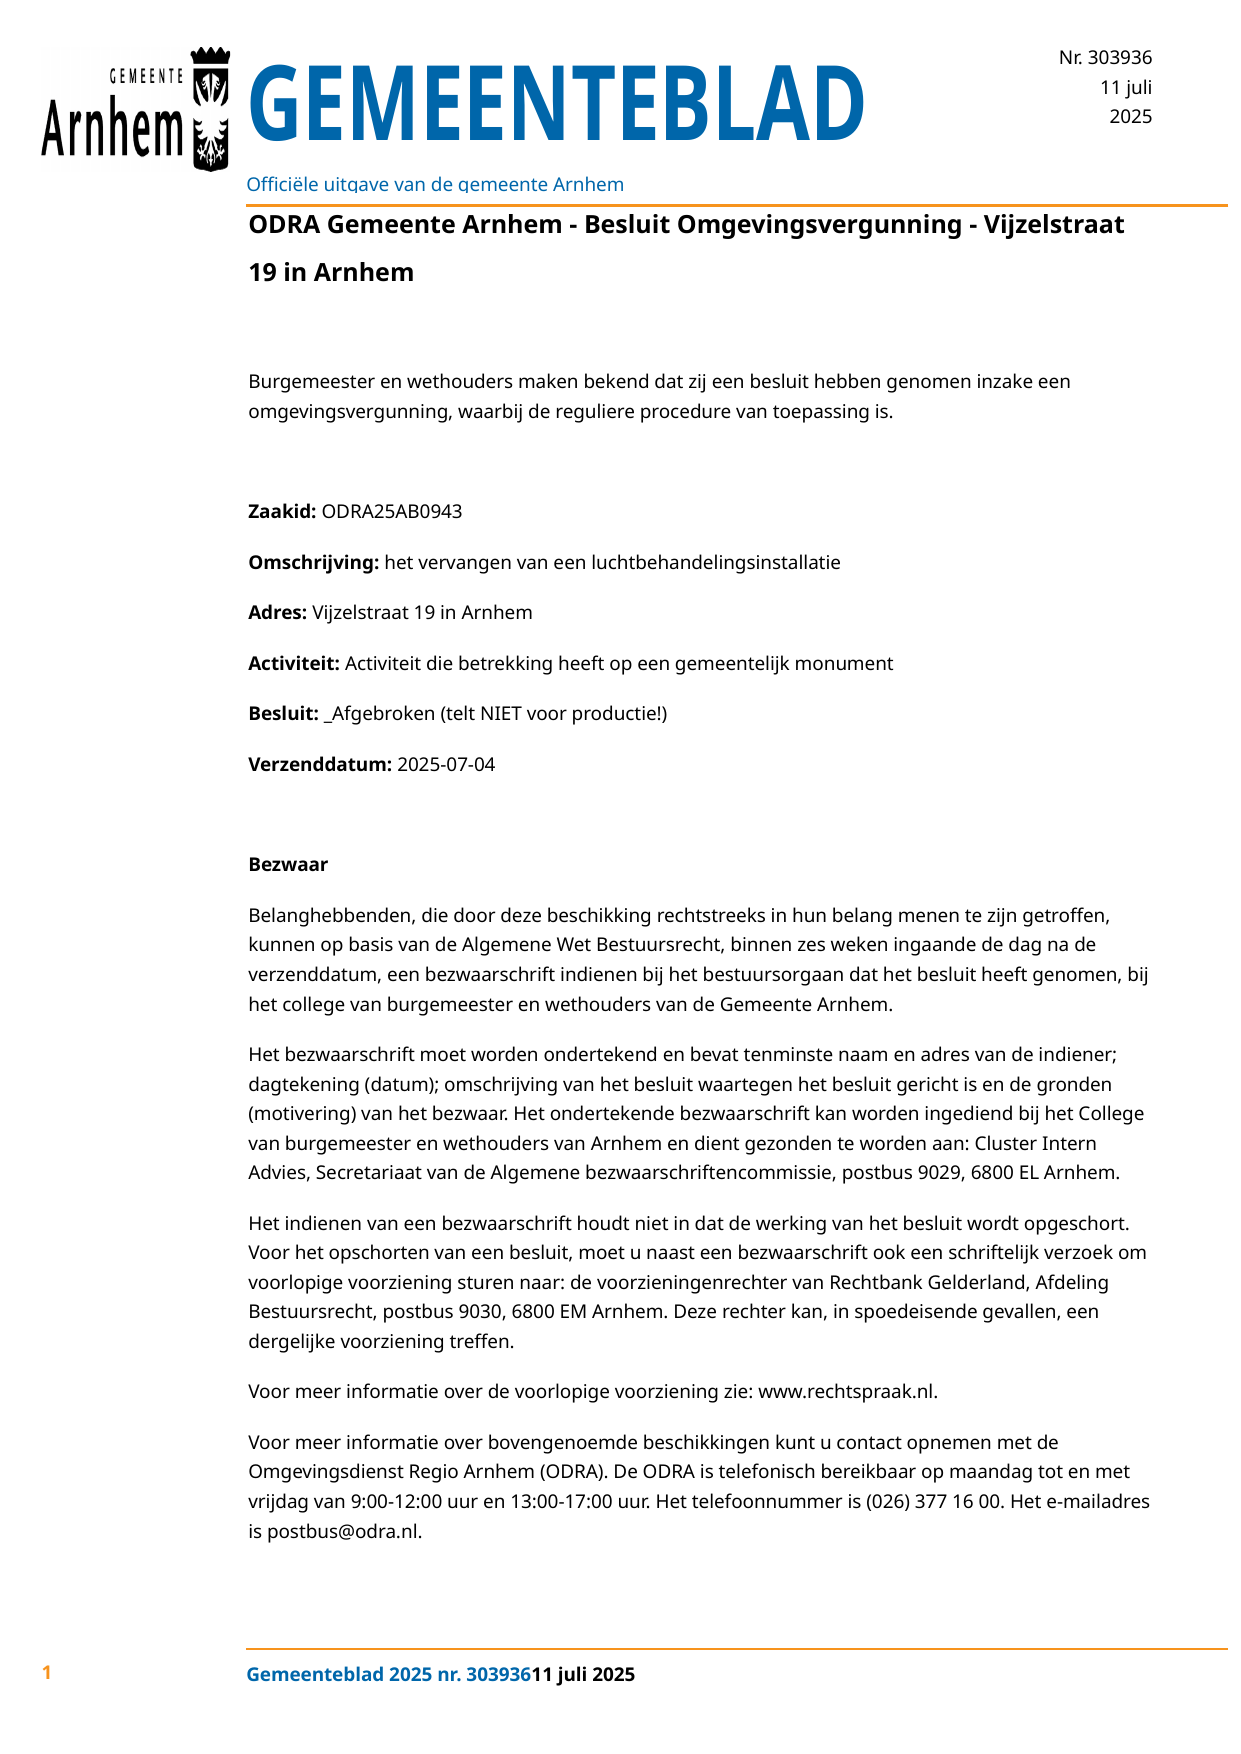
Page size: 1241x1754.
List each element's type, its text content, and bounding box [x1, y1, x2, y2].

picture [41, 47, 231, 172]
text Burgemeester en wethouders maken bekend dat zij een besluit hebben genomen inzake een omgevingsvergunning, waarbij de reguliere procedure van toepassing is. [248, 368, 1152, 424]
text Het bezwaarschrift moet worden ondertekend en bevat tenminste naam en adres van de indiener; dagtekening (datum); omschrijving van het besluit waartegen het besluit gericht is en de gronden (motivering) van het bezwaar. Het ondertekende bezwaarschrift kan worden ingediend bij het College van burgemeester en wethouders van Arnhem en dient gezonden te worden aan: Cluster Intern Advies, Secretariaat van de Algemene bezwaarschriftencommissie, postbus 9029, 6800 EL Arnhem. [248, 1041, 1152, 1185]
text Besluit: _Afgebroken (telt NIET voor productie!) [248, 700, 1152, 726]
text Voor meer informatie over de voorlopige voorziening zie: www.rechtspraak.nl. [248, 1379, 1152, 1404]
text Bezwaar [248, 852, 1152, 877]
text Zaakid: ODRA25AB0943 [248, 499, 1152, 524]
text Activiteit: Activiteit die betrekking heeft op een gemeentelijk monument [248, 650, 1152, 676]
text Verzenddatum: 2025-07-04 [248, 751, 1152, 777]
text Het indienen van een bezwaarschrift houdt niet in dat de werking van het besluit wordt opgeschort. Voor het opschorten van een besluit, moet u naast een bezwaarschrift ook een schriftelijk verzoek om voorlopige voorziening sturen naar: de voorzieningenrechter van Rechtbank Gelderland, Afdeling Bestuursrecht, postbus 9030, 6800 EM Arnhem. Deze rechter kan, in spoedeisende gevallen, een dergelijke voorziening treffen. [248, 1210, 1152, 1354]
text Adres: Vijzelstraat 19 in Arnhem [248, 599, 1152, 625]
text Belanghebbenden, die door deze beschikking rechtstreeks in hun belang menen te zijn getroffen, kunnen op basis van de Algemene Wet Bestuursrecht, binnen zes weken ingaande de dag na de verzenddatum, een bezwaarschrift indienen bij het bestuursorgaan dat het besluit heeft genomen, bij het college van burgemeester en wethouders van de Gemeente Arnhem. [248, 902, 1152, 1017]
text Voor meer informatie over bovengenoemde beschikkingen kunt u contact opnemen met de Omgevingsdienst Regio Arnhem (ODRA). De ODRA is telefonisch bereikbaar op maandag tot en met vrijdag van 9:00-12:00 uur en 13:00-17:00 uur. Het telefoonnummer is (026) 377 16 00. Het e-mailadres is postbus@odra.nl. [248, 1429, 1152, 1544]
text Omschrijving: het vervangen van een luchtbehandelingsinstallatie [248, 549, 1152, 575]
text ODRA Gemeente Arnhem - Besluit Omgevingsvergunning - Vijzelstraat 19 in Arnhem [248, 207, 1152, 288]
